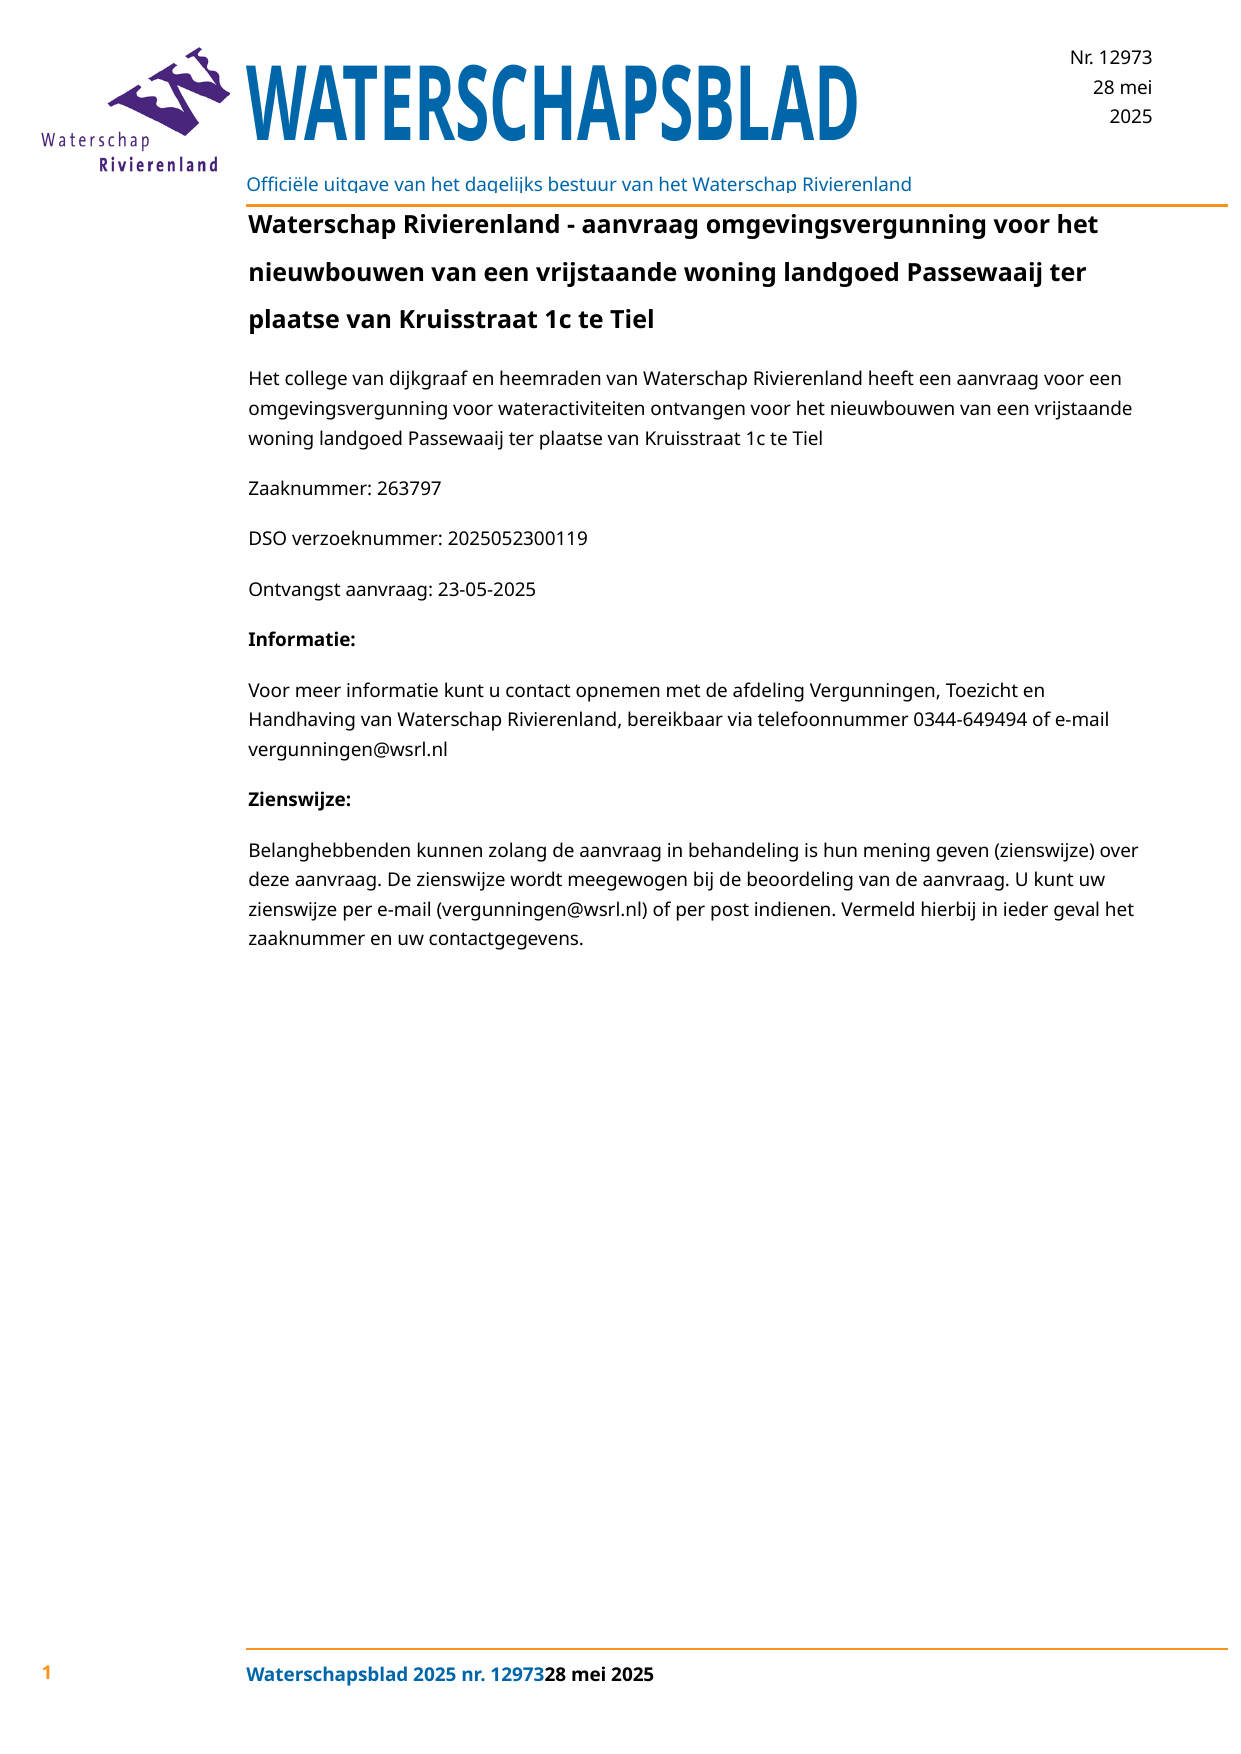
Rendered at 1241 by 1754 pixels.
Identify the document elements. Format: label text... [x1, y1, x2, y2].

text Zaaknummer: 263797 [248, 475, 1152, 501]
text Voor meer informatie kunt u contact opnemen met de afdeling Vergunningen, Toezicht en Handhaving van Waterschap Rivierenland, bereikbaar via telefoonnummer 0344-649494 of e-mail vergunningen@wsrl.nl [248, 677, 1152, 762]
text Informatie: [248, 626, 1152, 652]
text Het college van dijkgraaf en heemraden van Waterschap Rivierenland heeft een aanvraag voor een omgevingsvergunning voor wateractiviteiten ontvangen voor het nieuwbouwen van een vrijstaande woning landgoed Passewaaij ter plaatse van Kruisstraat 1c te Tiel [248, 366, 1152, 450]
text Belanghebbenden kunnen zolang de aanvraag in behandeling is hun mening geven (zienswijze) over deze aanvraag. De zienswijze wordt meegewogen bij de beoordeling van de aanvraag. U kunt uw zienswijze per e-mail (vergunningen@wsrl.nl) of per post indienen. Vermeld hierbij in ieder geval het zaaknummer en uw contactgegevens. [248, 837, 1152, 951]
text Waterschap Rivierenland - aanvraag omgevingsvergunning voor het nieuwbouwen van een vrijstaande woning landgoed Passewaaij ter plaatse van Kruisstraat 1c te Tiel [248, 207, 1152, 336]
picture [41, 47, 231, 172]
text DSO verzoeknummer: 2025052300119 [248, 526, 1152, 551]
text Zienswijze: [248, 786, 1152, 812]
text Ontvangst aanvraag: 23-05-2025 [248, 576, 1152, 602]
